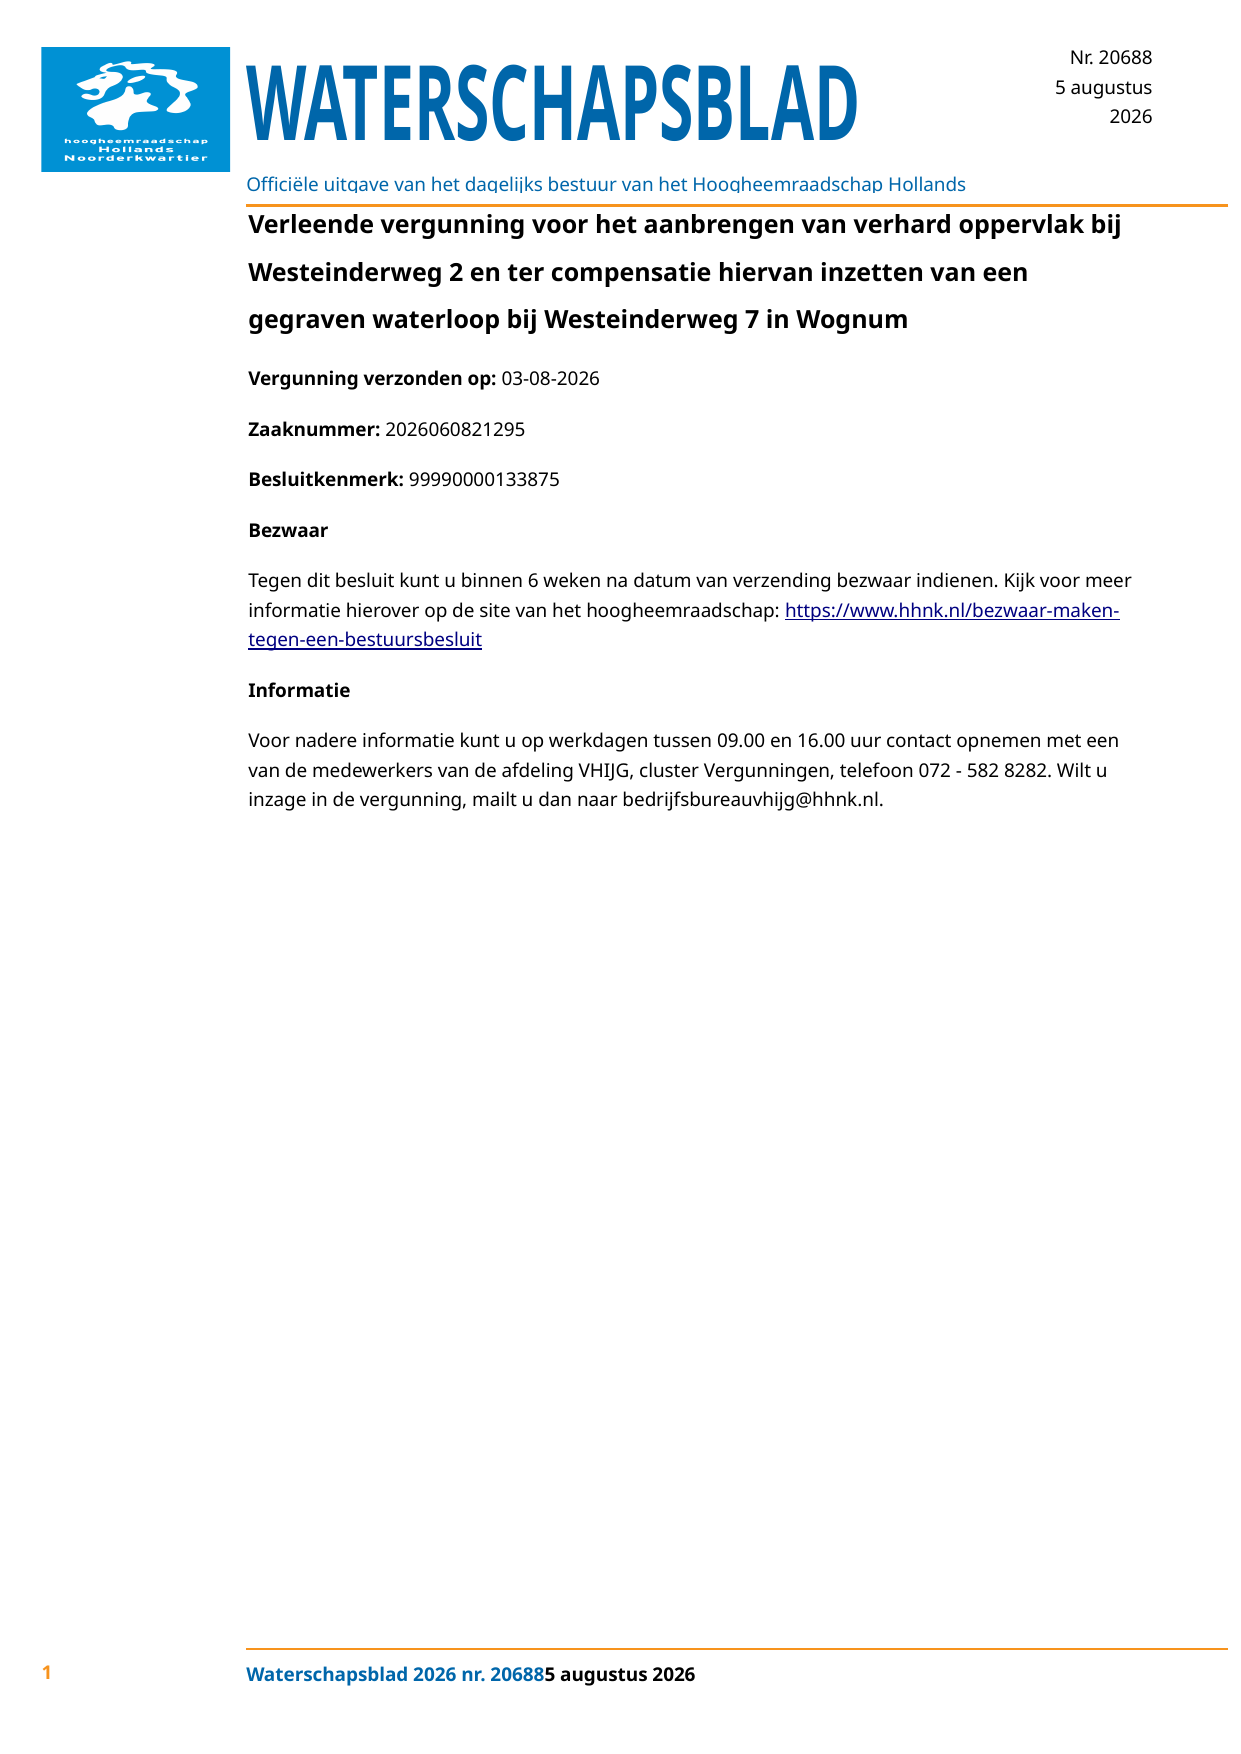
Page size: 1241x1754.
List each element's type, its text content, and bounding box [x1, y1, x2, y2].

text Vergunning verzonden op: 03-08-2026 [248, 366, 1152, 391]
picture [129, 76, 144, 82]
text Bezwaar [248, 517, 1152, 542]
picture [88, 87, 157, 130]
text Besluitkenmerk: 99990000133875 [248, 466, 1152, 492]
picture [78, 64, 122, 99]
text Voor nadere informatie kunt u op werkdagen tussen 09.00 en 16.00 uur contact opnemen met een van de medewerkers van de afdeling VHIJG, cluster Vergunningen, telefoon 072 - 582 8282. Wilt u inzage in de vergunning, mailt u dan naar bedrijfsbureauvhijg@hhnk.nl. [248, 727, 1152, 812]
picture [118, 62, 197, 112]
text Zaaknummer: 2026060821295 [248, 416, 1152, 442]
text Tegen dit besluit kunt u binnen 6 weken na datum van verzending bezwaar indienen. Kijk voor meer informatie hierover op de site van het hoogheemraadschap: https://www.hhnk.nl/bezwaar-maken-tegen-een-bestuursbesluit [248, 567, 1152, 652]
text Informatie [248, 677, 1152, 702]
text Verleende vergunning voor het aanbrengen van verhard oppervlak bij Westeinderweg 2 en ter compensatie hiervan inzetten van een gegraven waterloop bij Westeinderweg 7 in Wognum [248, 207, 1152, 336]
